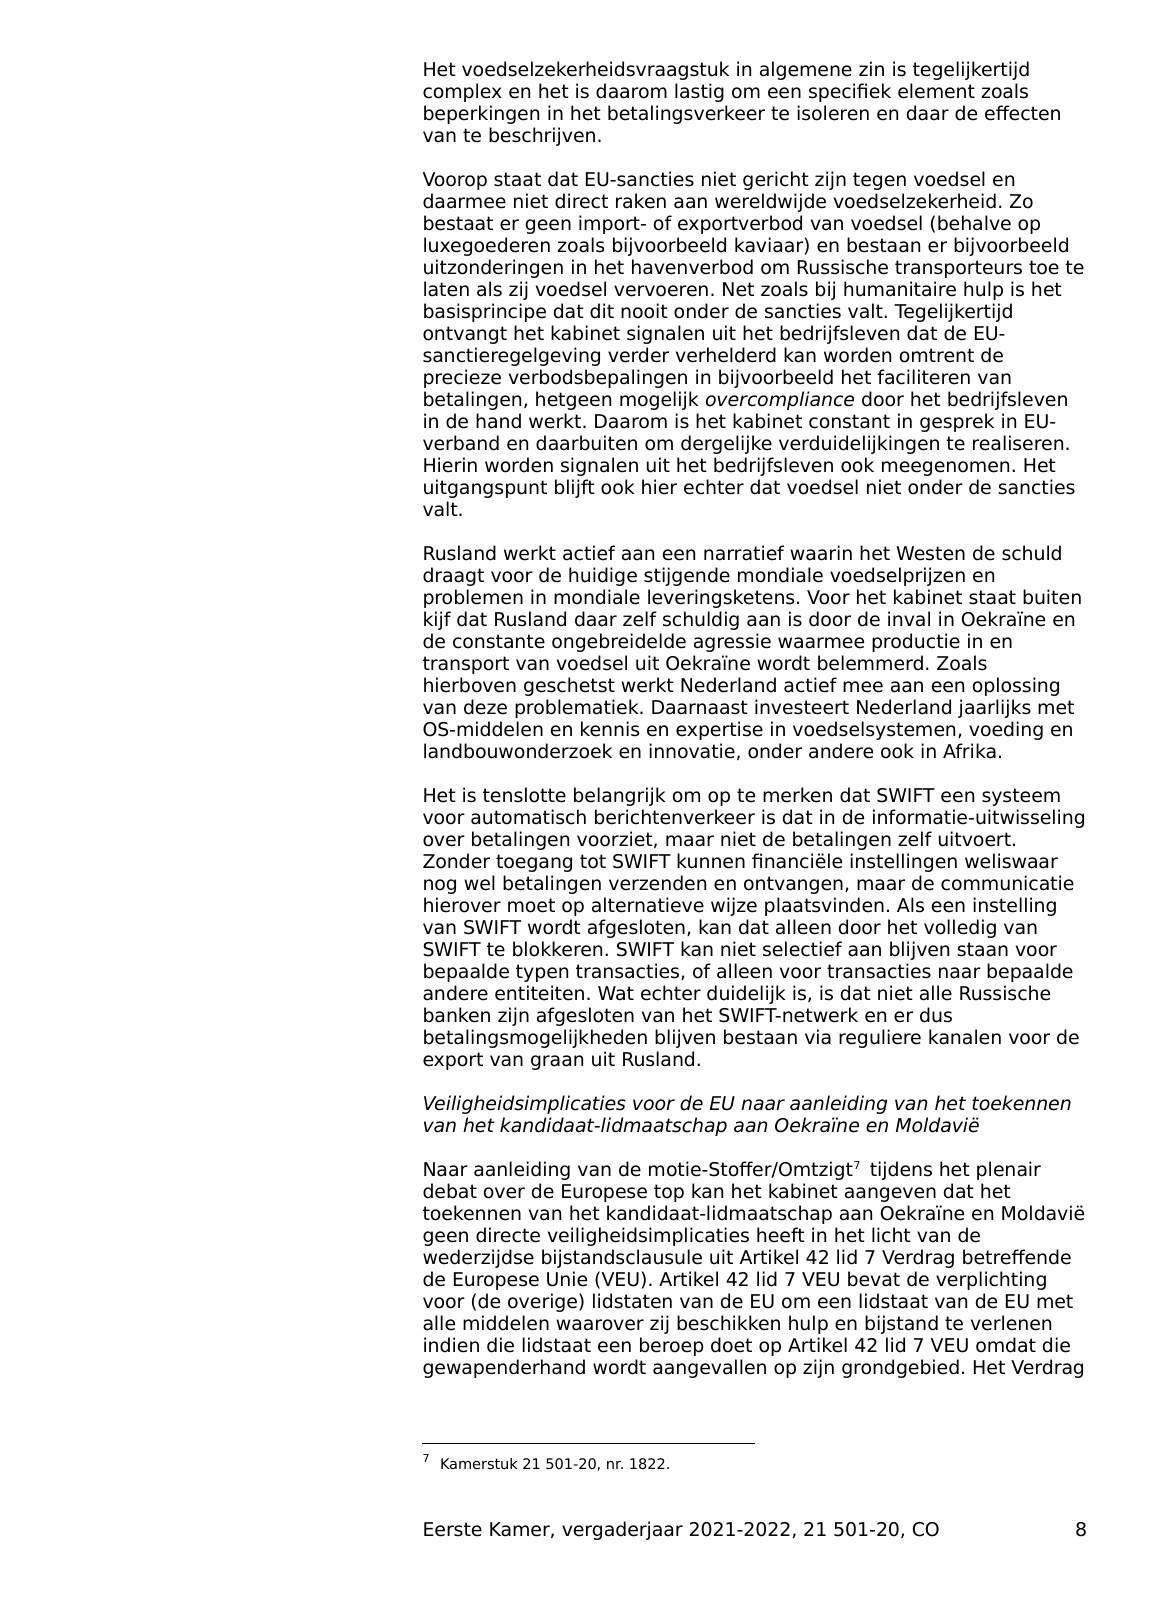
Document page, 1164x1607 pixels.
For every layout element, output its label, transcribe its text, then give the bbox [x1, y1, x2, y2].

text Voorop staat dat EU-sancties niet gericht zijn tegen voedsel en daarmee niet direct raken aan wereldwijde voedselzekerheid. Zo bestaat er geen import- of exportverbod van voedsel (behalve op luxegoederen zoals bijvoorbeeld kaviaar) en bestaan er bijvoorbeeld uitzonderingen in het havenverbod om Russische transporteurs toe te laten als zij voedsel vervoeren. Net zoals bij humanitaire hulp is het basisprincipe dat dit nooit onder de sancties valt. Tegelijkertijd ontvangt het kabinet signalen uit het bedrijfsleven dat de EU-sanctieregelgeving verder verhelderd kan worden omtrent de precieze verbodsbepalingen in bijvoorbeeld het faciliteren van betalingen, hetgeen mogelijk overcompliance door het bedrijfsleven in de hand werkt. Daarom is het kabinet constant in gesprek in EU-verband en daarbuiten om dergelijke verduidelijkingen te realiseren. Hierin worden signalen uit het bedrijfsleven ook meegenomen. Het uitgangspunt blijft ook hier echter dat voedsel niet onder de sancties valt. [422, 169, 1087, 521]
text Het voedselzekerheidsvraagstuk in algemene zin is tegelijkertijd complex en het is daarom lastig om een specifiek element zoals beperkingen in het betalingsverkeer te isoleren en daar de effecten van te beschrijven. [422, 59, 1087, 147]
text Rusland werkt actief aan een narratief waarin het Westen de schuld draagt voor de huidige stijgende mondiale voedselprijzen en problemen in mondiale leveringsketens. Voor het kabinet staat buiten kijf dat Rusland daar zelf schuldig aan is door de inval in Oekraïne en de constante ongebreidelde agressie waarmee productie in en transport van voedsel uit Oekraïne wordt belemmerd. Zoals hierboven geschetst werkt Nederland actief mee aan een oplossing van deze problematiek. Daarnaast investeert Nederland jaarlijks met OS-middelen en kennis en expertise in voedselsystemen, voeding en landbouwonderzoek en innovatie, onder andere ook in Afrika. [422, 543, 1087, 763]
text Naar aanleiding van de motie-Stoffer/Omtzigt tijdens het plenair debat over de Europese top kan het kabinet aangeven dat het toekennen van het kandidaat-lidmaatschap aan Oekraïne en Moldavië geen directe veiligheidsimplicaties heeft in het licht van de wederzijdse bijstandsclausule uit Artikel 42 lid 7 Verdrag betreffende de Europese Unie (VEU). Artikel 42 lid 7 VEU bevat de verplichting voor (de overige) lidstaten van de EU om een lidstaat van de EU met alle middelen waarover zij beschikken hulp en bijstand te verlenen indien die lidstaat een beroep doet op Artikel 42 lid 7 VEU omdat die gewapenderhand wordt aangevallen op zijn grondgebied. Het Verdrag [422, 1159, 1087, 1379]
text Het is tenslotte belangrijk om op te merken dat SWIFT een systeem voor automatisch berichtenverkeer is dat in de informatie-uitwisseling over betalingen voorziet, maar niet de betalingen zelf uitvoert. Zonder toegang tot SWIFT kunnen financiële instellingen weliswaar nog wel betalingen verzenden en ontvangen, maar de communicatie hierover moet op alternatieve wijze plaatsvinden. Als een instelling van SWIFT wordt afgesloten, kan dat alleen door het volledig van SWIFT te blokkeren. SWIFT kan niet selectief aan blijven staan voor bepaalde typen transacties, of alleen voor transacties naar bepaalde andere entiteiten. Wat echter duidelijk is, is dat niet alle Russische banken zijn afgesloten van het SWIFT-netwerk en er dus betalingsmogelijkheden blijven bestaan via reguliere kanalen voor de export van graan uit Rusland. [422, 785, 1087, 1071]
text Kamerstuk 21 501-20, nr. 1822. [422, 1452, 1087, 1474]
subtitle Veiligheidsimplicaties voor de EU naar aanleiding van het toekennen van het kandidaat-lidmaatschap aan Oekraïne en Moldavië [422, 1093, 1087, 1137]
